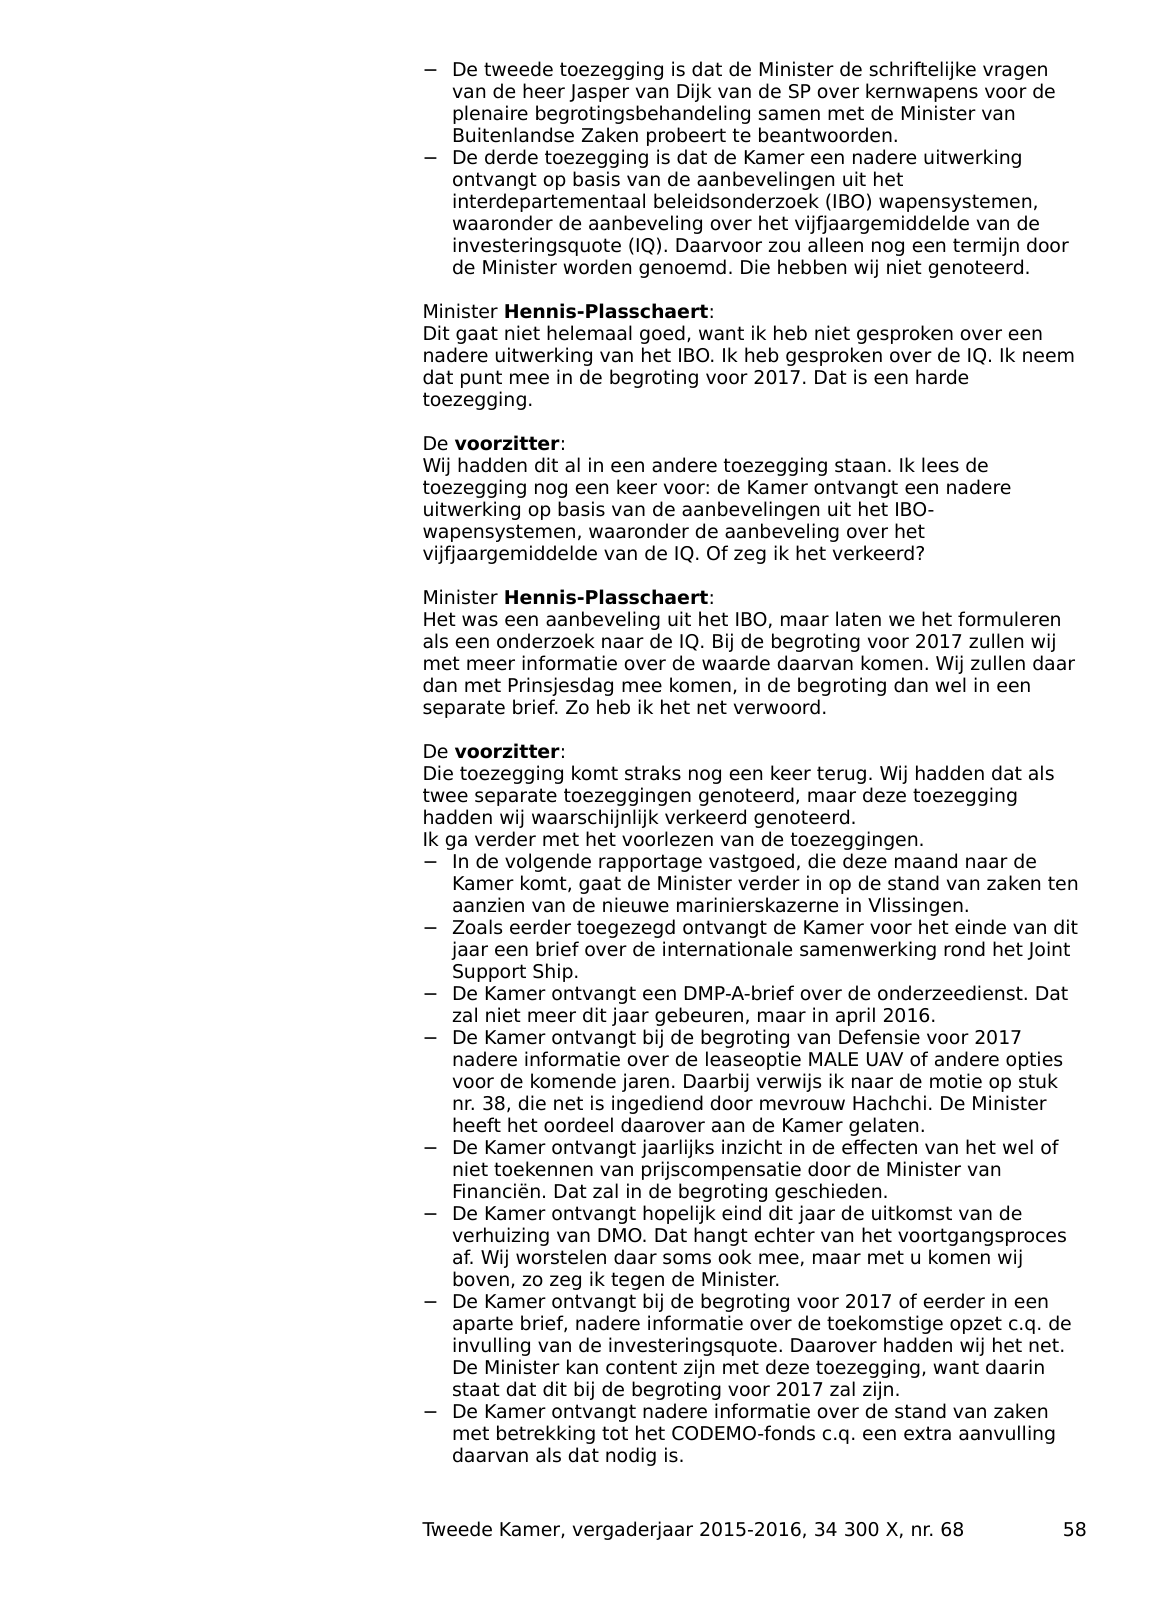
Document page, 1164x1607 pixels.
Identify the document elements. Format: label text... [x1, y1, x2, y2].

text − De Kamer ontvangt nadere informatie over de stand van zaken met betrekking tot het CODEMO-fonds c.q. een extra aanvulling daarvan als dat nodig is. [422, 1401, 1087, 1467]
text Ik ga verder met het voorlezen van de toezeggingen. [422, 829, 1087, 851]
text − In de volgende rapportage vastgoed, die deze maand naar de Kamer komt, gaat de Minister verder in op de stand van zaken ten aanzien van de nieuwe marinierskazerne in Vlissingen. [422, 851, 1087, 917]
text − Zoals eerder toegezegd ontvangt de Kamer voor het einde van dit jaar een brief over de internationale samenwerking rond het Joint Support Ship. [422, 917, 1087, 983]
text Die toezegging komt straks nog een keer terug. Wij hadden dat als twee separate toezeggingen genoteerd, maar deze toezegging hadden wij waarschijnlijk verkeerd genoteerd. [422, 763, 1087, 829]
text − De Kamer ontvangt bij de begroting van Defensie voor 2017 nadere informatie over de leaseoptie MALE UAV of andere opties voor de komende jaren. Daarbij verwijs ik naar de motie op stuk nr. 38, die net is ingediend door mevrouw Hachchi. De Minister heeft het oordeel daarover aan de Kamer gelaten. [422, 1027, 1087, 1137]
text − De tweede toezegging is dat de Minister de schriftelijke vragen van de heer Jasper van Dijk van de SP over kernwapens voor de plenaire begrotingsbehandeling samen met de Minister van Buitenlandse Zaken probeert te beantwoorden. [422, 59, 1087, 147]
text De voorzitter: [422, 741, 1087, 763]
text De voorzitter: [422, 433, 1087, 455]
text − De Kamer ontvangt hopelijk eind dit jaar de uitkomst van de verhuizing van DMO. Dat hangt echter van het voortgangsproces af. Wij worstelen daar soms ook mee, maar met u komen wij boven, zo zeg ik tegen de Minister. [422, 1203, 1087, 1291]
text − De Kamer ontvangt jaarlijks inzicht in de effecten van het wel of niet toekennen van prijscompensatie door de Minister van Financiën. Dat zal in de begroting geschieden. [422, 1137, 1087, 1203]
text Minister Hennis-Plasschaert: [422, 301, 1087, 323]
text − De Kamer ontvangt een DMP-A-brief over de onderzeedienst. Dat zal niet meer dit jaar gebeuren, maar in april 2016. [422, 983, 1087, 1027]
text Dit gaat niet helemaal goed, want ik heb niet gesproken over een nadere uitwerking van het IBO. Ik heb gesproken over de IQ. Ik neem dat punt mee in de begroting voor 2017. Dat is een harde toezegging. [422, 323, 1087, 411]
text − De Kamer ontvangt bij de begroting voor 2017 of eerder in een aparte brief, nadere informatie over de toekomstige opzet c.q. de invulling van de investeringsquote. Daarover hadden wij het net. De Minister kan content zijn met deze toezegging, want daarin staat dat dit bij de begroting voor 2017 zal zijn. [422, 1291, 1087, 1401]
text − De derde toezegging is dat de Kamer een nadere uitwerking ontvangt op basis van de aanbevelingen uit het interdepartementaal beleidsonderzoek (IBO) wapensystemen, waaronder de aanbeveling over het vijfjaargemiddelde van de investeringsquote (IQ). Daarvoor zou alleen nog een termijn door de Minister worden genoemd. Die hebben wij niet genoteerd. [422, 147, 1087, 279]
text Minister Hennis-Plasschaert: [422, 587, 1087, 609]
text Het was een aanbeveling uit het IBO, maar laten we het formuleren als een onderzoek naar de IQ. Bij de begroting voor 2017 zullen wij met meer informatie over de waarde daarvan komen. Wij zullen daar dan met Prinsjesdag mee komen, in de begroting dan wel in een separate brief. Zo heb ik het net verwoord. [422, 609, 1087, 719]
text Wij hadden dit al in een andere toezegging staan. Ik lees de toezegging nog een keer voor: de Kamer ontvangt een nadere uitwerking op basis van de aanbevelingen uit het IBO-wapensystemen, waaronder de aanbeveling over het vijfjaargemiddelde van de IQ. Of zeg ik het verkeerd? [422, 455, 1087, 565]
